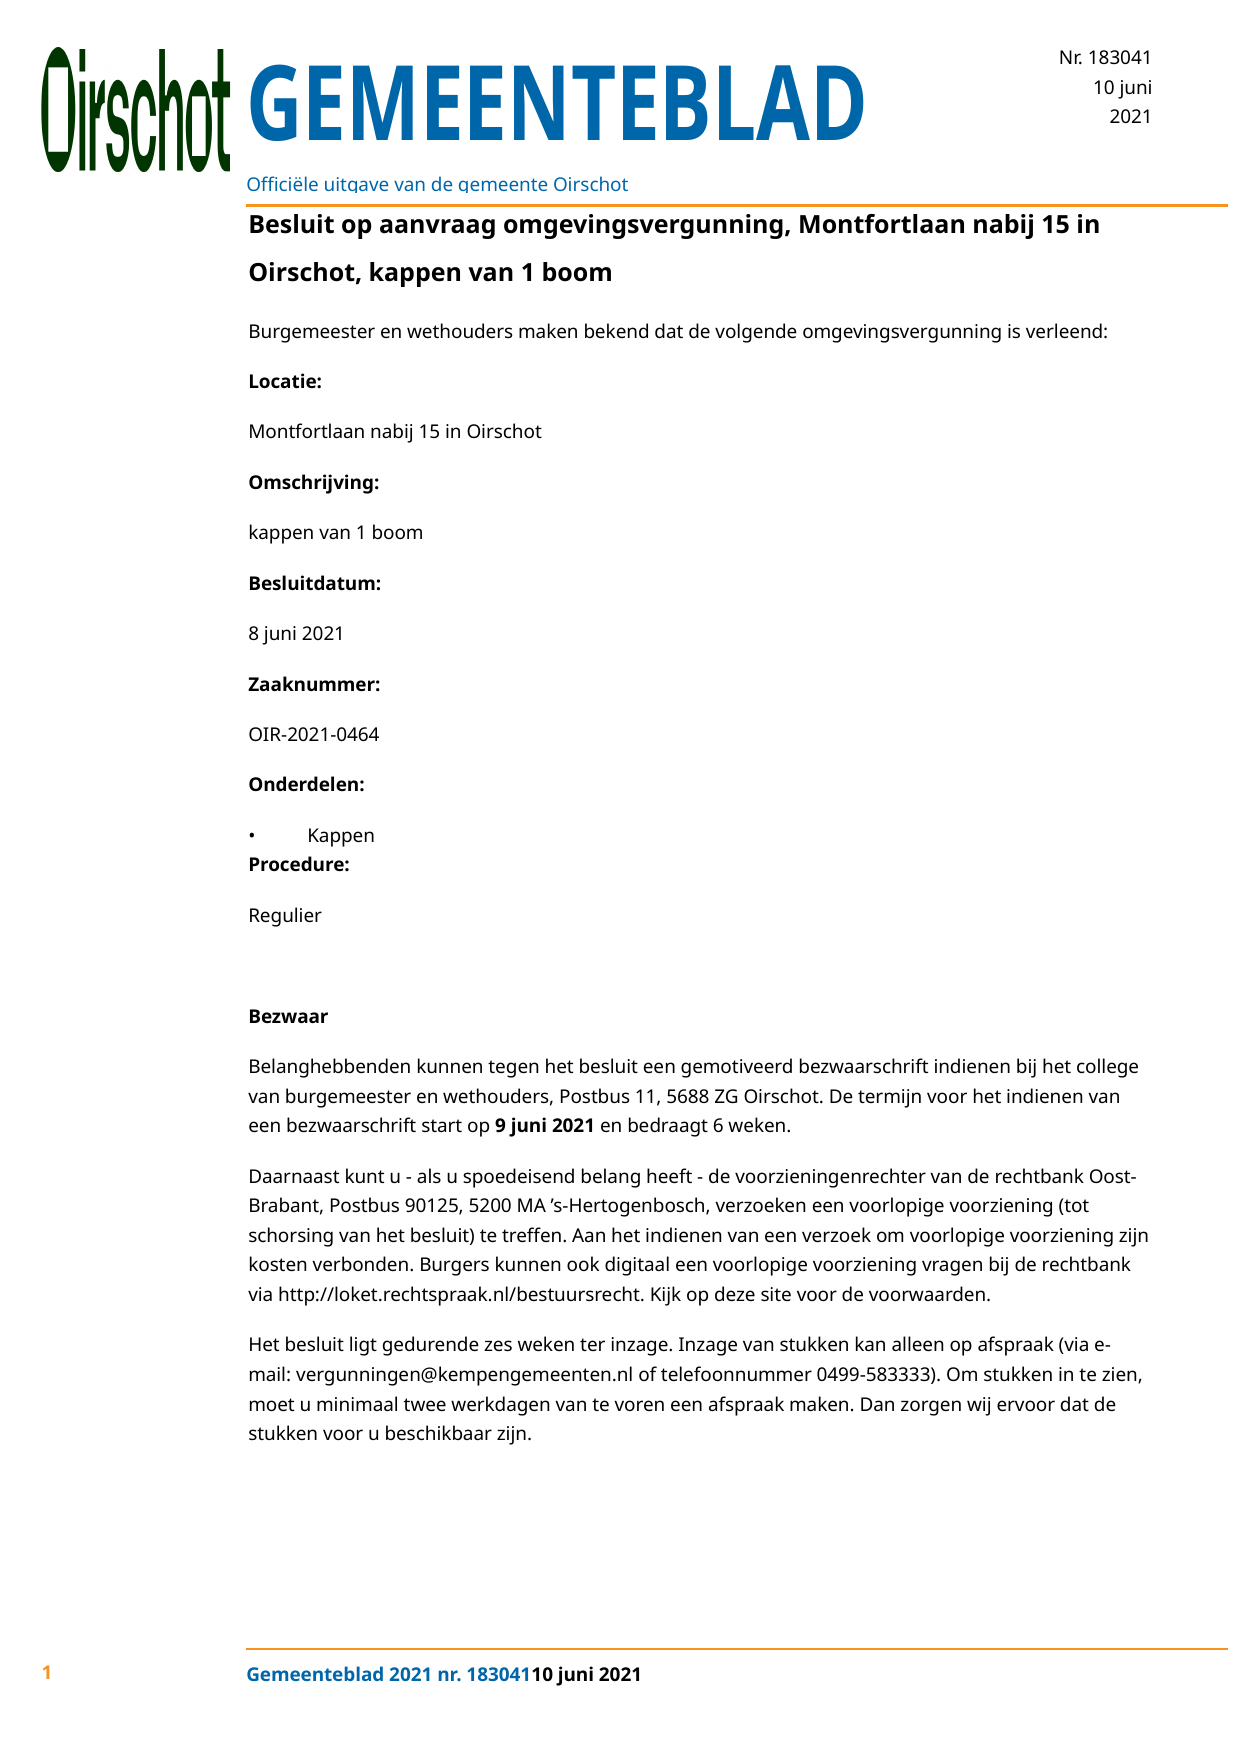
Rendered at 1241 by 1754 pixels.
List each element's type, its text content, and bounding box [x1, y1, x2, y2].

list Kappen [248, 822, 1152, 848]
text Besluit op aanvraag omgevingsvergunning, Montfortlaan nabij 15 in Oirschot, kappen van 1 boom [248, 207, 1152, 288]
text Het besluit ligt gedurende zes weken ter inzage. Inzage van stukken kan alleen op afspraak (via e-mail: vergunningen@kempengemeenten.nl of telefoonnummer 0499-583333). Om stukken in te zien, moet u minimaal twee werkdagen van te voren een afspraak maken. Dan zorgen wij ervoor dat de stukken voor u beschikbaar zijn. [248, 1332, 1152, 1446]
text kappen van 1 boom [248, 519, 1152, 545]
text Burgemeester en wethouders maken bekend dat de volgende omgevingsvergunning is verleend: [248, 318, 1152, 344]
text Bezwaar [248, 1003, 1152, 1029]
text 8 juni 2021 [248, 620, 1152, 646]
text Regulier [248, 902, 1152, 928]
text OIR-2021-0464 [248, 721, 1152, 747]
text Locatie: [248, 368, 1152, 394]
text Montfortlaan nabij 15 in Oirschot [248, 419, 1152, 444]
text Omschrijving: [248, 469, 1152, 495]
text Zaaknummer: [248, 671, 1152, 697]
text Belanghebbenden kunnen tegen het besluit een gemotiveerd bezwaarschrift indienen bij het college van burgemeester en wethouders, Postbus 11, 5688 ZG Oirschot. De termijn voor het indienen van een bezwaarschrift start op 9 juni 2021 en bedraagt 6 weken. [248, 1053, 1152, 1138]
picture [41, 47, 231, 172]
text Daarnaast kunt u - als u spoedeisend belang heeft - de voorzieningenrechter van de rechtbank Oost-Brabant, Postbus 90125, 5200 MA ’s-Hertogenbosch, verzoeken een voorlopige voorziening (tot schorsing van het besluit) te treffen. Aan het indienen van een verzoek om voorlopige voorziening zijn kosten verbonden. Burgers kunnen ook digitaal een voorlopige voorziening vragen bij de rechtbank via http://loket.rechtspraak.nl/bestuursrecht. Kijk op deze site voor de voorwaarden. [248, 1163, 1152, 1307]
text Procedure: [248, 852, 1152, 877]
text Onderdelen: [248, 772, 1152, 797]
text Besluitdatum: [248, 570, 1152, 596]
